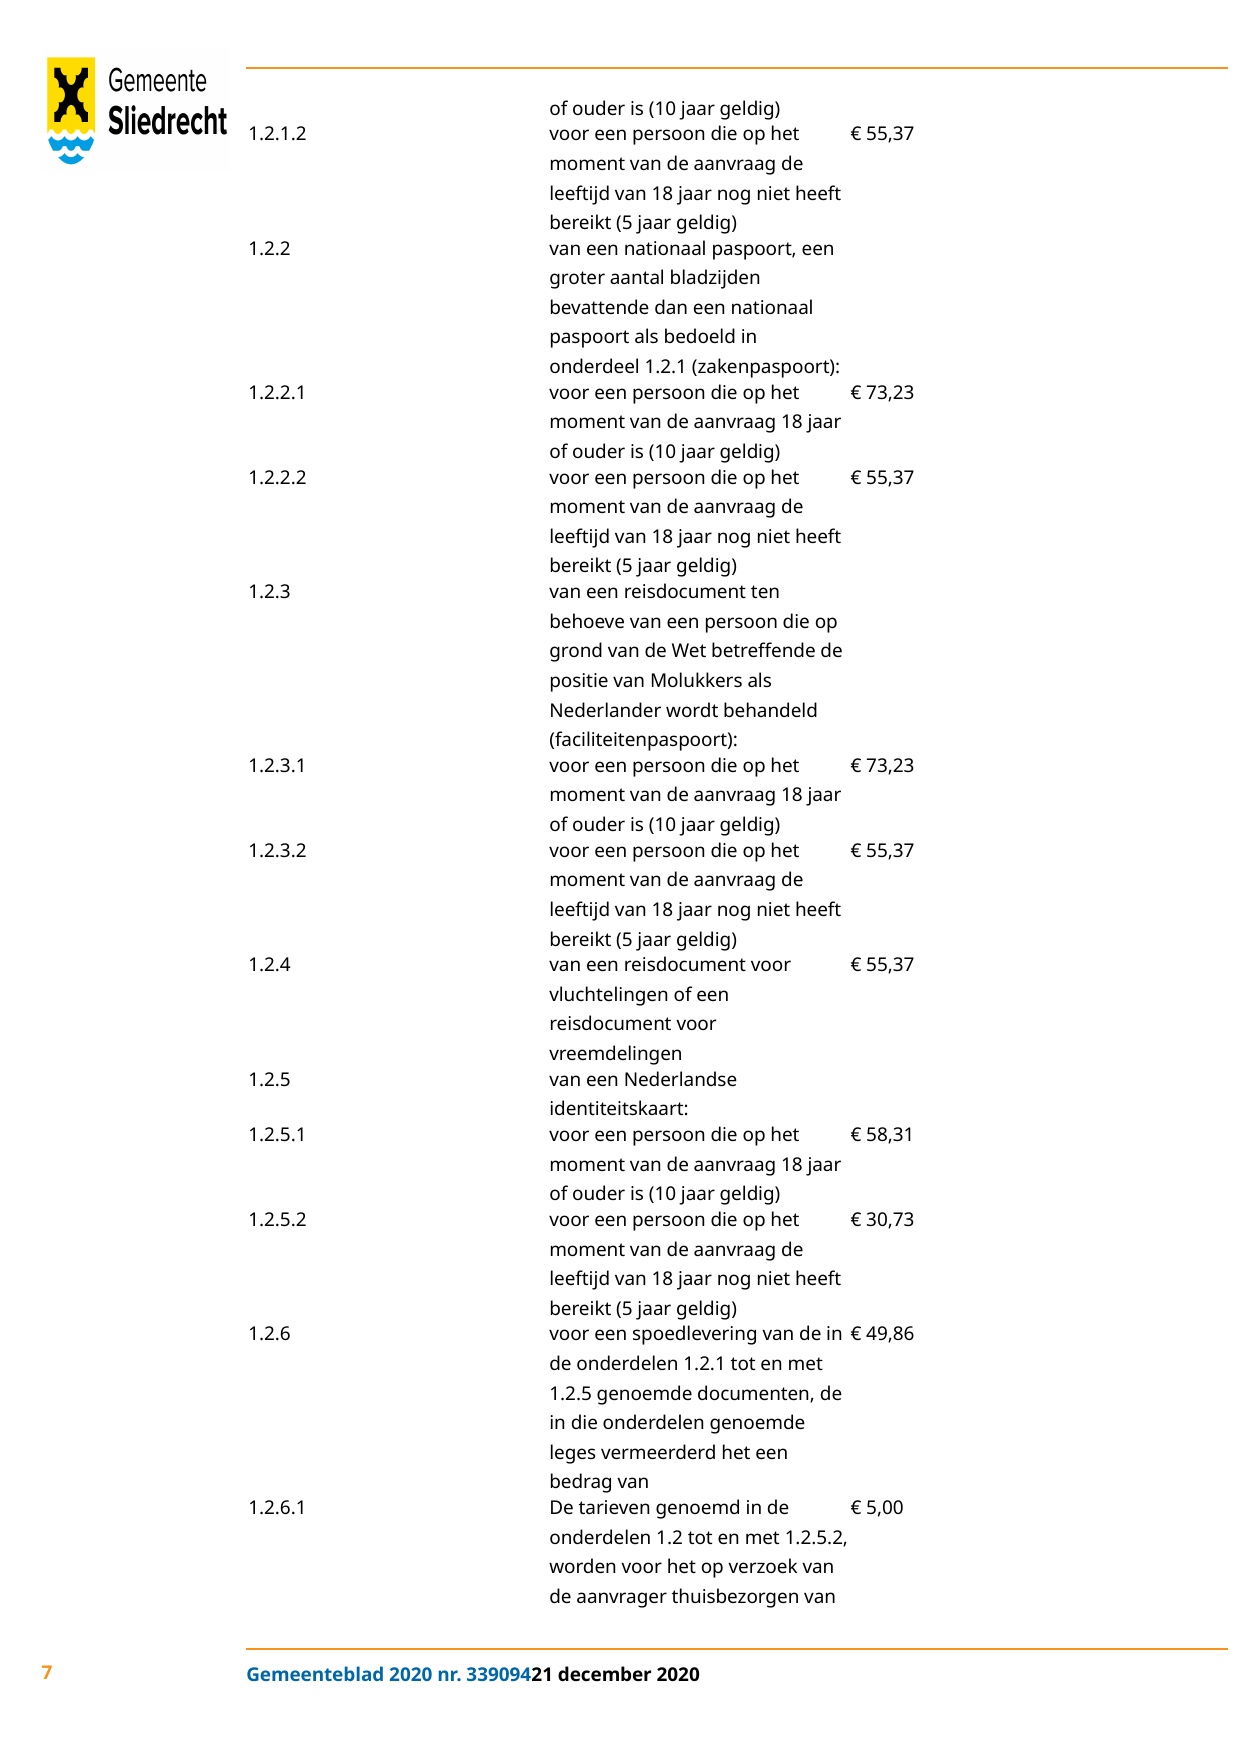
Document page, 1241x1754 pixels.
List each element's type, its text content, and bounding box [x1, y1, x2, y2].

table_cell voor een persoon die op het moment van de aanvraag 18 jaar of ouder is (10 jaar geldig) [549, 379, 850, 464]
table_cell [850, 235, 1152, 379]
table_cell [850, 1066, 1152, 1121]
table_cell € 55,37 [850, 464, 1152, 578]
table_cell € 73,23 [850, 379, 1152, 464]
table_cell van een reisdocument voor vluchtelingen of een reisdocument voor vreemdelingen [549, 951, 850, 1066]
table_cell van een Nederlandse identiteitskaart: [549, 1066, 850, 1121]
table_cell 1.2.3.1 [248, 752, 549, 837]
table_cell 1.2.5 [248, 1066, 549, 1121]
table_cell 1.2.1.2 [248, 121, 549, 235]
table_cell 1.2.2.1 [248, 379, 549, 464]
table_cell € 30,73 [850, 1206, 1152, 1321]
table_cell € 55,37 [850, 837, 1152, 951]
table_cell 1.2.5.1 [248, 1121, 549, 1206]
table_cell 1.2.2 [248, 235, 549, 379]
table_cell voor een spoedlevering van de in de onderdelen 1.2.1 tot en met 1.2.5 genoemde documenten, de in die onderdelen genoemde leges vermeerderd het een bedrag van [549, 1321, 850, 1494]
table_cell 1.2.5.2 [248, 1206, 549, 1321]
table_cell voor een persoon die op het moment van de aanvraag 18 jaar of ouder is (10 jaar geldig) [549, 1121, 850, 1206]
table_cell € 58,31 [850, 1121, 1152, 1206]
table_cell De tarieven genoemd in de onderdelen 1.2 tot en met 1.2.5.2, worden voor het op verzoek van de aanvrager thuisbezorgen van [549, 1494, 850, 1609]
table_cell € 49,86 [850, 1321, 1152, 1494]
table_cell 1.2.3 [248, 579, 549, 752]
table_cell 1.2.2.2 [248, 464, 549, 578]
table_cell € 55,37 [850, 951, 1152, 1066]
table_cell 1.2.6.1 [248, 1494, 549, 1609]
table_cell 1.2.6 [248, 1321, 549, 1494]
picture [41, 47, 231, 172]
table_cell [850, 95, 1152, 121]
table_cell [850, 579, 1152, 752]
table_cell 1.2.4 [248, 951, 549, 1066]
table_cell voor een persoon die op het moment van de aanvraag de leeftijd van 18 jaar nog niet heeft bereikt (5 jaar geldig) [549, 1206, 850, 1321]
table_cell van een reisdocument ten behoeve van een persoon die op grond van de Wet betreffende de positie van Molukkers als Nederlander wordt behandeld (faciliteitenpaspoort): [549, 579, 850, 752]
table_cell voor een persoon die op het moment van de aanvraag de leeftijd van 18 jaar nog niet heeft bereikt (5 jaar geldig) [549, 464, 850, 578]
table_cell 1.2.3.2 [248, 837, 549, 951]
table_cell € 73,23 [850, 752, 1152, 837]
table_cell voor een persoon die op het moment van de aanvraag 18 jaar of ouder is (10 jaar geldig) [549, 752, 850, 837]
table_cell € 5,00 [850, 1494, 1152, 1609]
table_cell voor een persoon die op het moment van de aanvraag de leeftijd van 18 jaar nog niet heeft bereikt (5 jaar geldig) [549, 837, 850, 951]
table_cell van een nationaal paspoort, een groter aantal bladzijden bevattende dan een nationaal paspoort als bedoeld in onderdeel 1.2.1 (zakenpaspoort): [549, 235, 850, 379]
table_cell of ouder is (10 jaar geldig) [549, 95, 850, 121]
table_cell voor een persoon die op het moment van de aanvraag de leeftijd van 18 jaar nog niet heeft bereikt (5 jaar geldig) [549, 121, 850, 235]
table_cell [248, 95, 549, 121]
table_cell € 55,37 [850, 121, 1152, 235]
